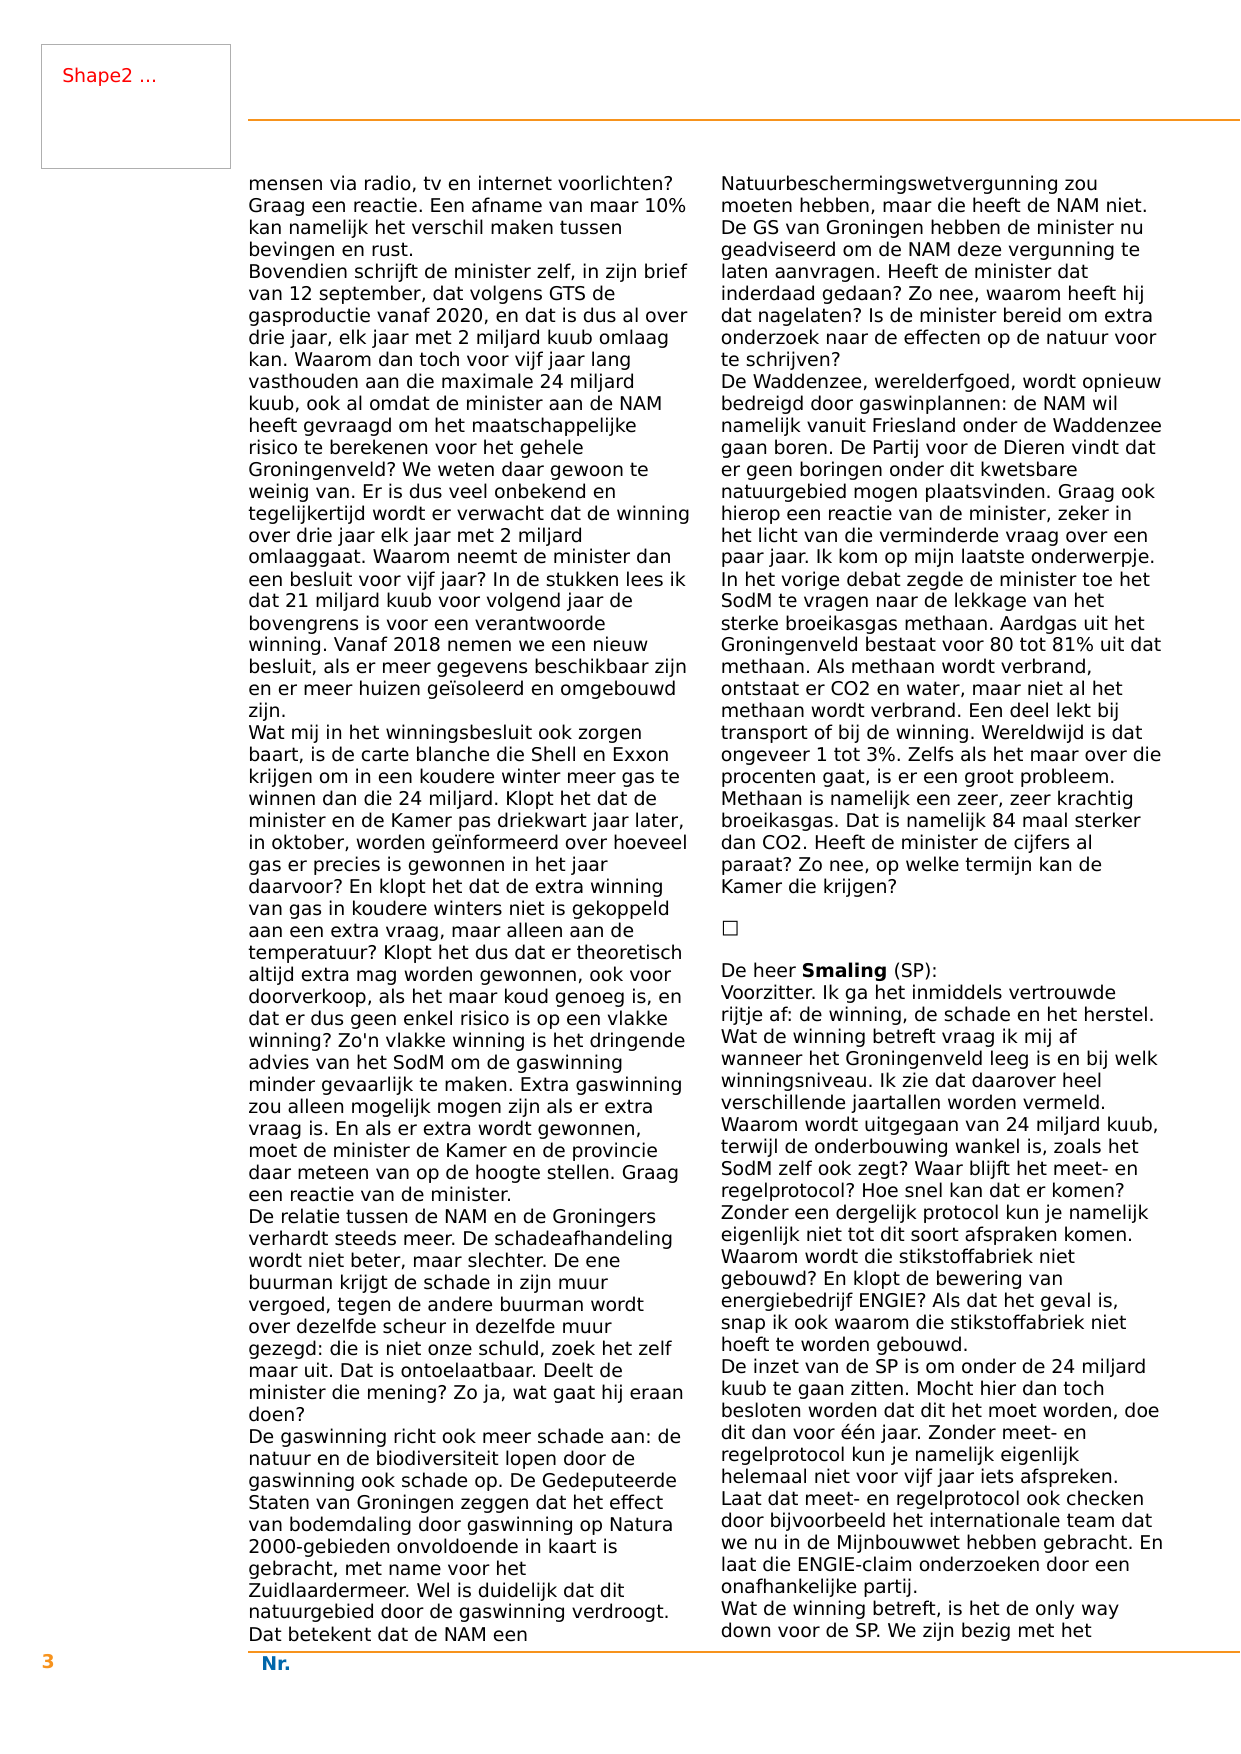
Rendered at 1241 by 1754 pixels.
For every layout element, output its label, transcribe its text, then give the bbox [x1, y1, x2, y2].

text ⬜ [721, 918, 1163, 940]
text mensen via radio, tv en internet voorlichten? Graag een reactie. Een afname van maar 10% kan namelijk het verschil maken tussen bevingen en rust. [248, 173, 691, 261]
text De gaswinning richt ook meer schade aan: de natuur en de biodiversiteit lopen door de gaswinning ook schade op. De Gedeputeerde Staten van Groningen zeggen dat het effect van bodemdaling door gaswinning op Natura 2000-gebieden onvoldoende in kaart is gebracht, met name voor het Zuidlaardermeer. Wel is duidelijk dat dit natuurgebied door de gaswinning verdroogt. Dat betekent dat de NAM een [248, 1426, 691, 1645]
text De relatie tussen de NAM en de Groningers verhardt steeds meer. De schadeafhandeling wordt niet beter, maar slechter. De ene buurman krijgt de schade in zijn muur vergoed, tegen de andere buurman wordt over dezelfde scheur in dezelfde muur gezegd: die is niet onze schuld, zoek het zelf maar uit. Dat is ontoelaatbaar. Deelt de minister die mening? Zo ja, wat gaat hij eraan doen? [248, 1206, 691, 1426]
text Natuurbeschermingswetvergunning zou moeten hebben, maar die heeft de NAM niet. De GS van Groningen hebben de minister nu geadviseerd om de NAM deze vergunning te laten aanvragen. Heeft de minister dat inderdaad gedaan? Zo nee, waarom heeft hij dat nagelaten? Is de minister bereid om extra onderzoek naar de effecten op de natuur voor te schrijven? [721, 173, 1163, 371]
text De heer Smaling (SP): [721, 960, 1163, 982]
text De Waddenzee, werelderfgoed, wordt opnieuw bedreigd door gaswinplannen: de NAM wil namelijk vanuit Friesland onder de Waddenzee gaan boren. De Partij voor de Dieren vindt dat er geen boringen onder dit kwetsbare natuurgebied mogen plaatsvinden. Graag ook hierop een reactie van de minister, zeker in het licht van die verminderde vraag over een paar jaar. Ik kom op mijn laatste onderwerpje. In het vorige debat zegde de minister toe het SodM te vragen naar de lekkage van het sterke broeikasgas methaan. Aardgas uit het Groningenveld bestaat voor 80 tot 81% uit dat methaan. Als methaan wordt verbrand, ontstaat er CO2 en water, maar niet al het methaan wordt verbrand. Een deel lekt bij transport of bij de winning. Wereldwijd is dat ongeveer 1 tot 3%. Zelfs als het maar over die procenten gaat, is er een groot probleem. Methaan is namelijk een zeer, zeer krachtig broeikasgas. Dat is namelijk 84 maal sterker dan CO2. Heeft de minister de cijfers al paraat? Zo nee, op welke termijn kan de Kamer die krijgen? [721, 371, 1163, 898]
text Wat de winning betreft vraag ik mij af wanneer het Groningenveld leeg is en bij welk winningsniveau. Ik zie dat daarover heel verschillende jaartallen worden vermeld. Waarom wordt uitgegaan van 24 miljard kuub, terwijl de onderbouwing wankel is, zoals het SodM zelf ook zegt? Waar blijft het meet- en regelprotocol? Hoe snel kan dat er komen? Zonder een dergelijk protocol kun je namelijk eigenlijk niet tot dit soort afspraken komen. Waarom wordt die stikstoffabriek niet gebouwd? En klopt de bewering van energiebedrijf ENGIE? Als dat het geval is, snap ik ook waarom die stikstoffabriek niet hoeft te worden gebouwd. [721, 1026, 1163, 1356]
text Wat de winning betreft, is het de only way down voor de SP. We zijn bezig met het [721, 1597, 1163, 1641]
text De inzet van de SP is om onder de 24 miljard kuub te gaan zitten. Mocht hier dan toch besloten worden dat dit het moet worden, doe dit dan voor één jaar. Zonder meet- en regelprotocol kun je namelijk eigenlijk helemaal niet voor vijf jaar iets afspreken. Laat dat meet- en regelprotocol ook checken door bijvoorbeeld het internationale team dat we nu in de Mijnbouwwet hebben gebracht. En laat die ENGIE-claim onderzoeken door een onafhankelijke partij. [721, 1356, 1163, 1597]
text Voorzitter. Ik ga het inmiddels vertrouwde rijtje af: de winning, de schade en het herstel. [721, 982, 1163, 1026]
text Wat mij in het winningsbesluit ook zorgen baart, is de carte blanche die Shell en Exxon krijgen om in een koudere winter meer gas te winnen dan die 24 miljard. Klopt het dat de minister en de Kamer pas driekwart jaar later, in oktober, worden geïnformeerd over hoeveel gas er precies is gewonnen in het jaar daarvoor? En klopt het dat de extra winning van gas in koudere winters niet is gekoppeld aan een extra vraag, maar alleen aan de temperatuur? Klopt het dus dat er theoretisch altijd extra mag worden gewonnen, ook voor doorverkoop, als het maar koud genoeg is, en dat er dus geen enkel risico is op een vlakke winning? Zo'n vlakke winning is het dringende advies van het SodM om de gaswinning minder gevaarlijk te maken. Extra gaswinning zou alleen mogelijk mogen zijn als er extra vraag is. En als er extra wordt gewonnen, moet de minister de Kamer en de provincie daar meteen van op de hoogte stellen. Graag een reactie van de minister. [248, 722, 691, 1206]
text Bovendien schrijft de minister zelf, in zijn brief van 12 september, dat volgens GTS de gasproductie vanaf 2020, en dat is dus al over drie jaar, elk jaar met 2 miljard kuub omlaag kan. Waarom dan toch voor vijf jaar lang vasthouden aan die maximale 24 miljard kuub, ook al omdat de minister aan de NAM heeft gevraagd om het maatschappelijke risico te berekenen voor het gehele Groningenveld? We weten daar gewoon te weinig van. Er is dus veel onbekend en tegelijkertijd wordt er verwacht dat de winning over drie jaar elk jaar met 2 miljard omlaaggaat. Waarom neemt de minister dan een besluit voor vijf jaar? In de stukken lees ik dat 21 miljard kuub voor volgend jaar de bovengrens is voor een verantwoorde winning. Vanaf 2018 nemen we een nieuw besluit, als er meer gegevens beschikbaar zijn en er meer huizen geïsoleerd en omgebouwd zijn. [248, 261, 691, 722]
